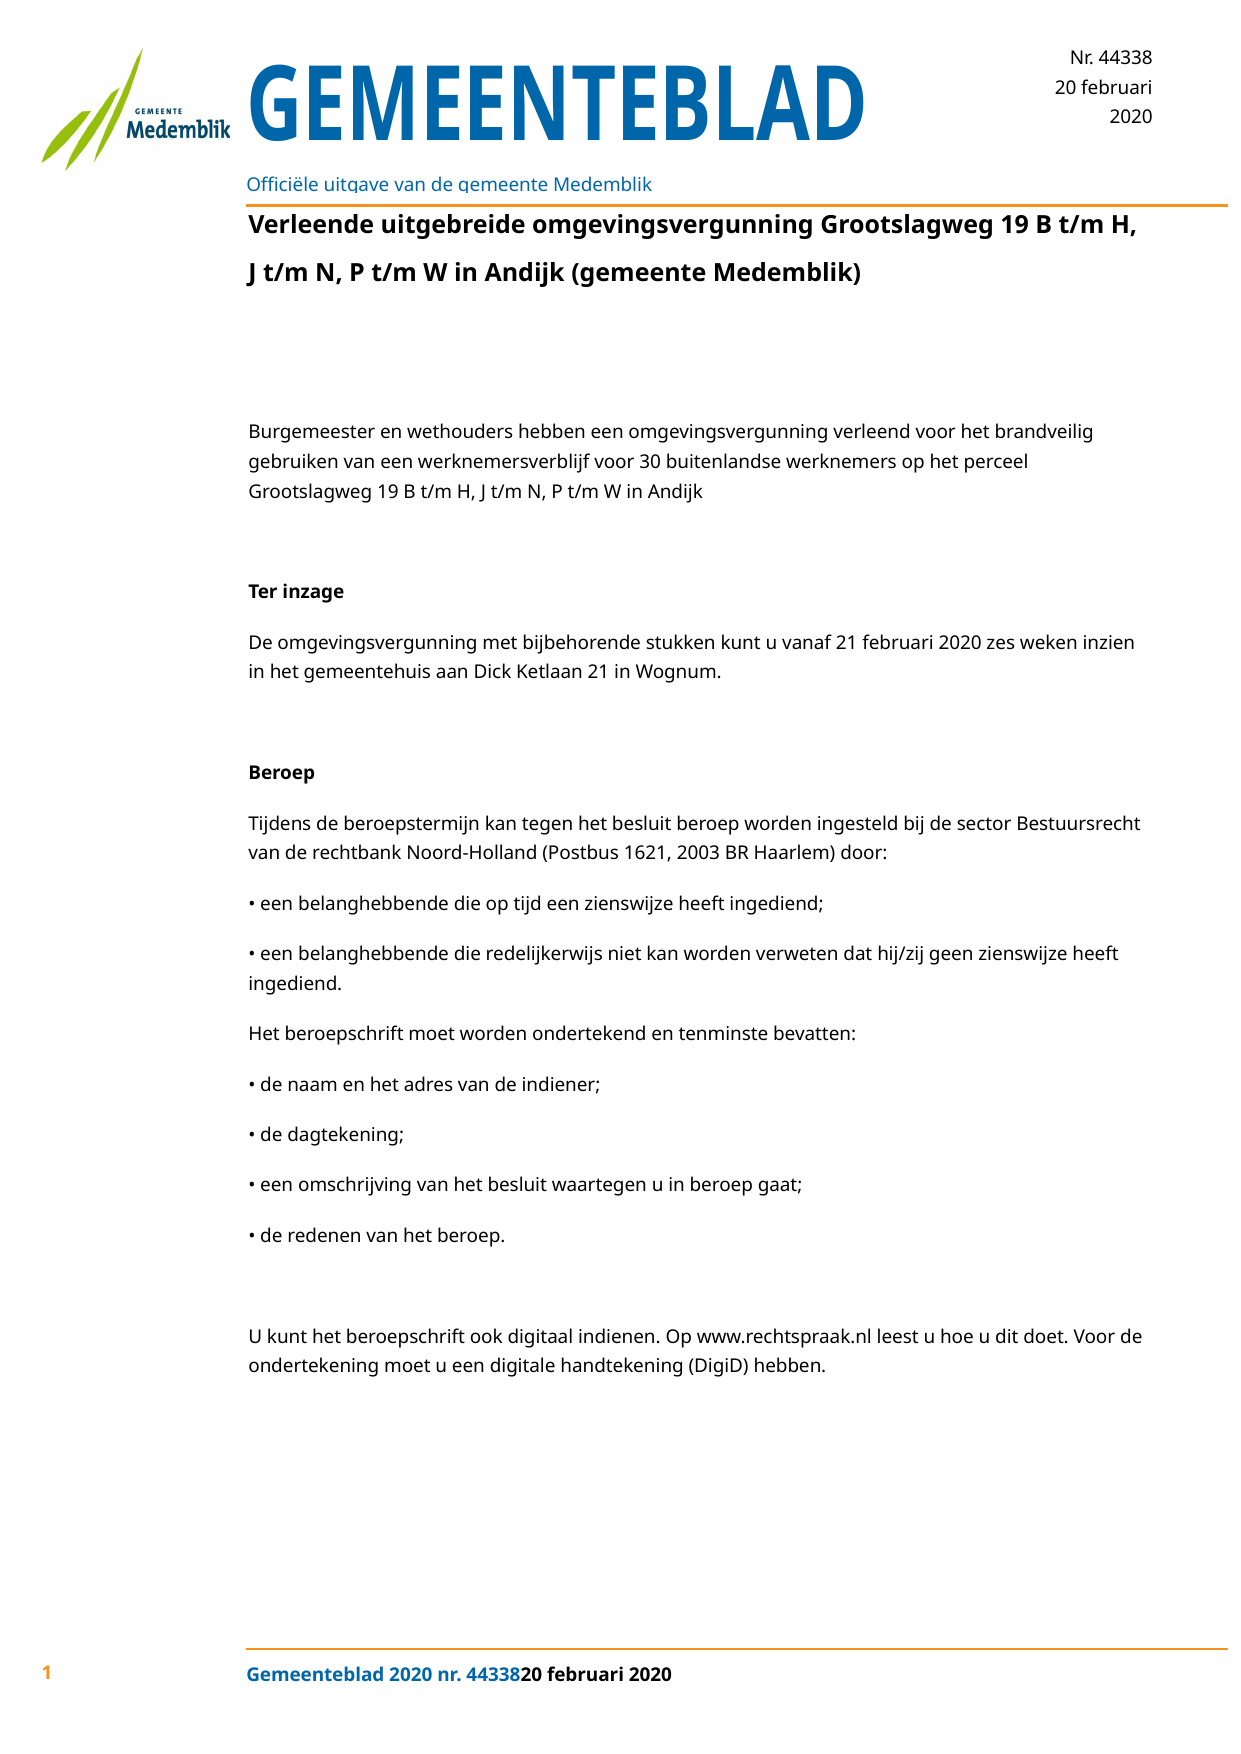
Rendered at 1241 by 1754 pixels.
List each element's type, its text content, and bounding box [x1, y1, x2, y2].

text • de redenen van het beroep. [248, 1222, 1152, 1248]
picture [41, 47, 231, 172]
text Tijdens de beroepstermijn kan tegen het besluit beroep worden ingesteld bij de sector Bestuursrecht van de rechtbank Noord-Holland (Postbus 1621, 2003 BR Haarlem) door: [248, 810, 1152, 865]
text • de naam en het adres van de indiener; [248, 1071, 1152, 1097]
text Het beroepschrift moet worden ondertekend en tenminste bevatten: [248, 1020, 1152, 1046]
text • een belanghebbende die redelijkerwijs niet kan worden verweten dat hij/zij geen zienswijze heeft ingediend. [248, 940, 1152, 996]
text Verleende uitgebreide omgevingsvergunning Grootslagweg 19 B t/m H, J t/m N, P t/m W in Andijk (gemeente Medemblik) [248, 207, 1152, 288]
text Beroep [248, 759, 1152, 785]
text • de dagtekening; [248, 1121, 1152, 1147]
text • een omschrijving van het besluit waartegen u in beroep gaat; [248, 1172, 1152, 1197]
text U kunt het beroepschrift ook digitaal indienen. Op www.rechtspraak.nl leest u hoe u dit doet. Voor de ondertekening moet u een digitale handtekening (DigiD) hebben. [248, 1323, 1152, 1378]
text Ter inzage [248, 579, 1152, 604]
text • een belanghebbende die op tijd een zienswijze heeft ingediend; [248, 890, 1152, 916]
text De omgevingsvergunning met bijbehorende stukken kunt u vanaf 21 februari 2020 zes weken inzien in het gemeentehuis aan Dick Ketlaan 21 in Wognum. [248, 629, 1152, 684]
text Burgemeester en wethouders hebben een omgevingsvergunning verleend voor het brandveilig gebruiken van een werknemersverblijf voor 30 buitenlandse werknemers op het perceel Grootslagweg 19 B t/m H, J t/m N, P t/m W in Andijk [248, 419, 1152, 504]
